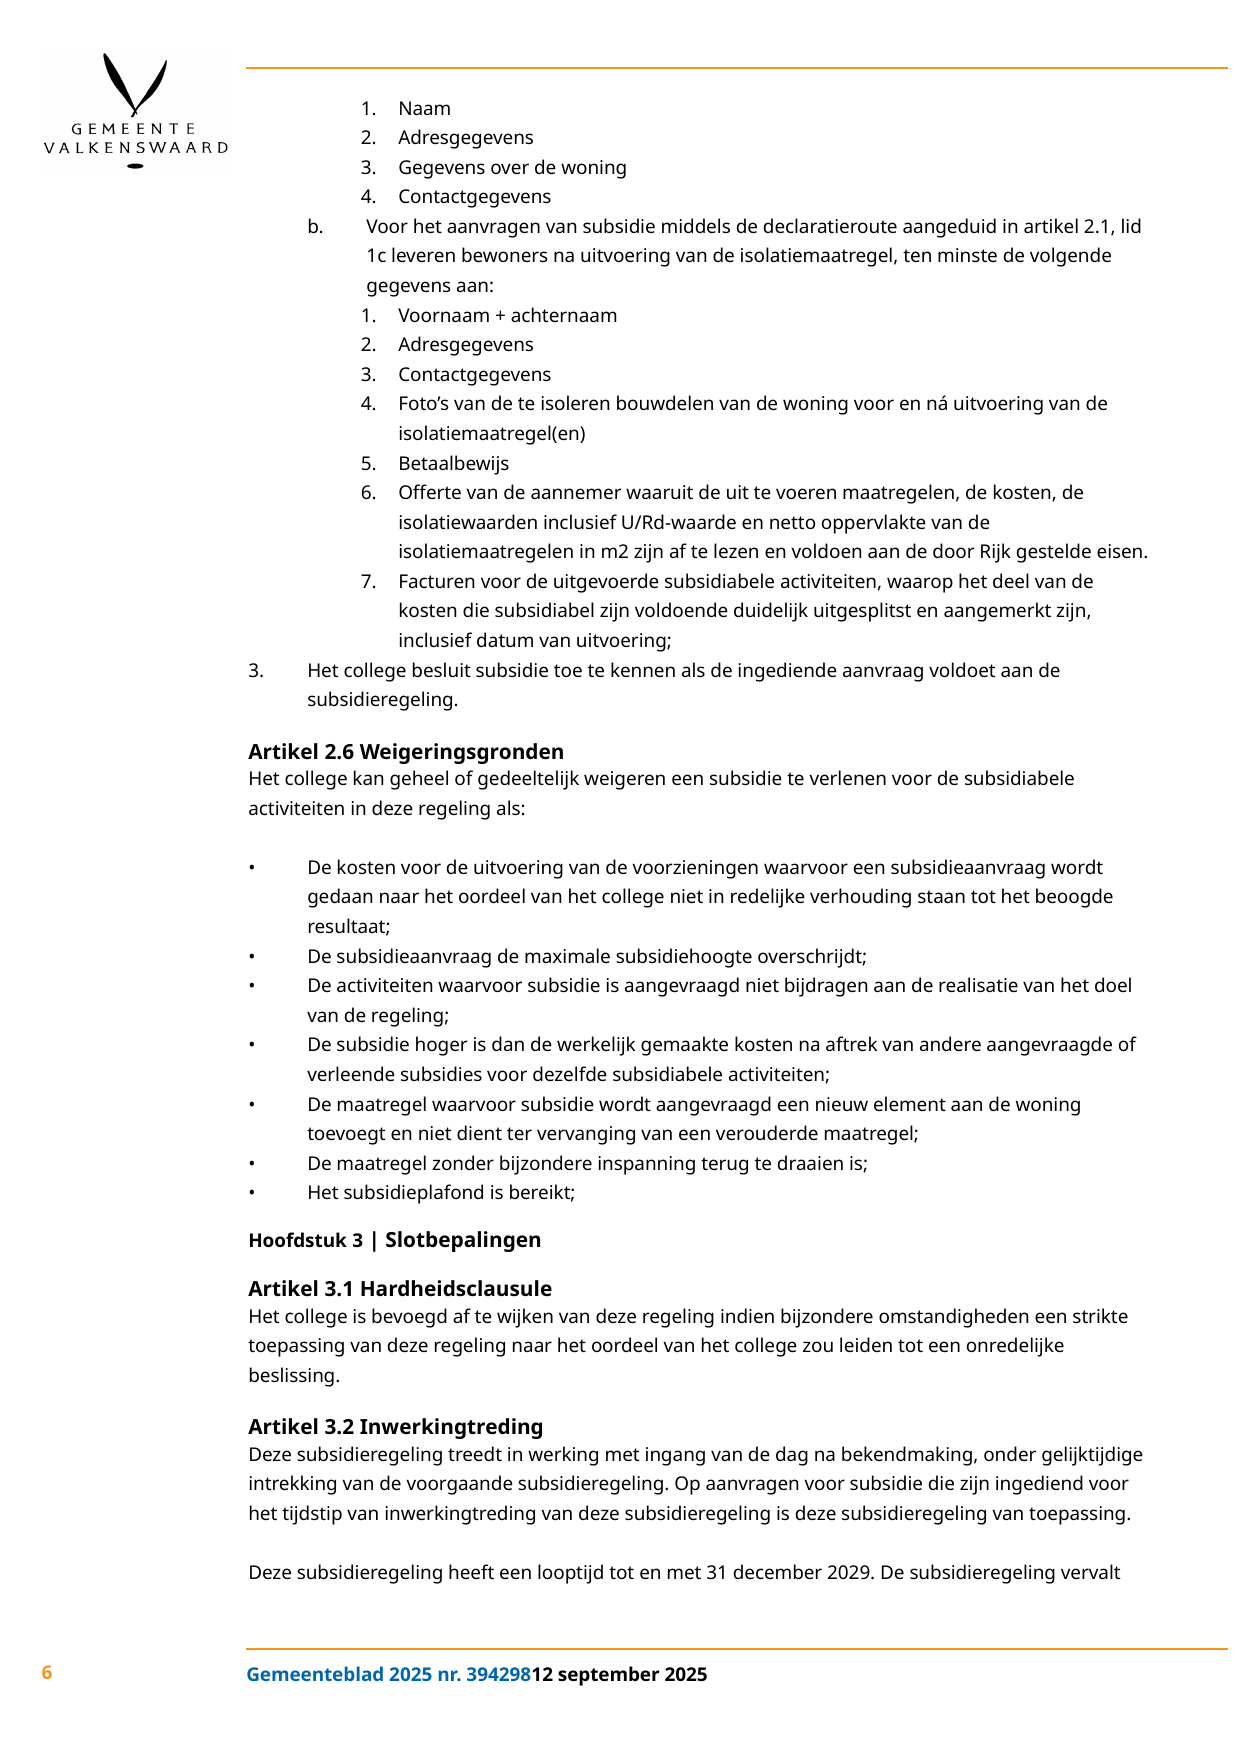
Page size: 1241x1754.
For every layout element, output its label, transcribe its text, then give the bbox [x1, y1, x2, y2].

list Foto’s van de te isoleren bouwdelen van de woning voor en ná uitvoering van de isolatiemaatregel(en) [361, 391, 1152, 446]
list Het subsidieplafond is bereikt; [248, 1179, 1152, 1205]
picture [41, 47, 231, 172]
text Deze subsidieregeling heeft een looptijd tot en met 31 december 2029. De subsidieregeling vervalt [248, 1559, 1152, 1585]
list De subsidieaanvraag de maximale subsidiehoogte overschrijdt; [248, 943, 1152, 968]
list Contactgegevens [361, 183, 1152, 209]
list Adresgegevens [361, 124, 1152, 150]
text Hoofdstuk 3 | Slotbepalingen [248, 1225, 1152, 1253]
list Adresgegevens [361, 331, 1152, 357]
list Betaalbewijs [361, 450, 1152, 476]
list Gegevens over de woning [361, 154, 1152, 180]
list Offerte van de aannemer waaruit de uit te voeren maatregelen, de kosten, de isolatiewaarden inclusief U/Rd-waarde en netto oppervlakte van de isolatiemaatregelen in m2 zijn af te lezen en voldoen aan de door Rijk gestelde eisen. [361, 479, 1152, 564]
list Facturen voor de uitgevoerde subsidiabele activiteiten, waarop het deel van de kosten die subsidiabel zijn voldoende duidelijk uitgesplitst en aangemerkt zijn, inclusief datum van uitvoering; [361, 568, 1152, 653]
text Artikel 2.6 Weigeringsgronden [248, 737, 1152, 765]
list De kosten voor de uitvoering van de voorzieningen waarvoor een subsidieaanvraag wordt gedaan naar het oordeel van het college niet in redelijke verhouding staan tot het beoogde resultaat; [248, 854, 1152, 939]
text Artikel 3.2 Inwerkingtreding [248, 1412, 1152, 1441]
list Het college besluit subsidie toe te kennen als de ingediende aanvraag voldoet aan de subsidieregeling. [248, 657, 1152, 712]
text Deze subsidieregeling treedt in werking met ingang van de dag na bekendmaking, onder gelijktijdige intrekking van de voorgaande subsidieregeling. Op aanvragen voor subsidie die zijn ingediend voor het tijdstip van inwerkingtreding van deze subsidieregeling is deze subsidieregeling van toepassing. [248, 1441, 1152, 1526]
list Naam [361, 95, 1152, 121]
text Artikel 3.1 Hardheidsclausule [248, 1274, 1152, 1303]
list Voor het aanvragen van subsidie middels de declaratieroute aangeduid in artikel 2.1, lid 1c leveren bewoners na uitvoering van de isolatiemaatregel, ten minste de volgende gegevens aan: [307, 213, 1152, 298]
list Contactgegevens [361, 361, 1152, 387]
text Het college is bevoegd af te wijken van deze regeling indien bijzondere omstandigheden een strikte toepassing van deze regeling naar het oordeel van het college zou leiden tot een onredelijke beslissing. [248, 1303, 1152, 1388]
list De subsidie hoger is dan de werkelijk gemaakte kosten na aftrek van andere aangevraagde of verleende subsidies voor dezelfde subsidiabele activiteiten; [248, 1032, 1152, 1087]
list De activiteiten waarvoor subsidie is aangevraagd niet bijdragen aan de realisatie van het doel van de regeling; [248, 972, 1152, 1028]
list De maatregel waarvoor subsidie wordt aangevraagd een nieuw element aan de woning toevoegt en niet dient ter vervanging van een verouderde maatregel; [248, 1091, 1152, 1146]
list Voornaam + achternaam [361, 302, 1152, 328]
list De maatregel zonder bijzondere inspanning terug te draaien is; [248, 1150, 1152, 1176]
text Het college kan geheel of gedeeltelijk weigeren een subsidie te verlenen voor de subsidiabele activiteiten in deze regeling als: [248, 765, 1152, 821]
